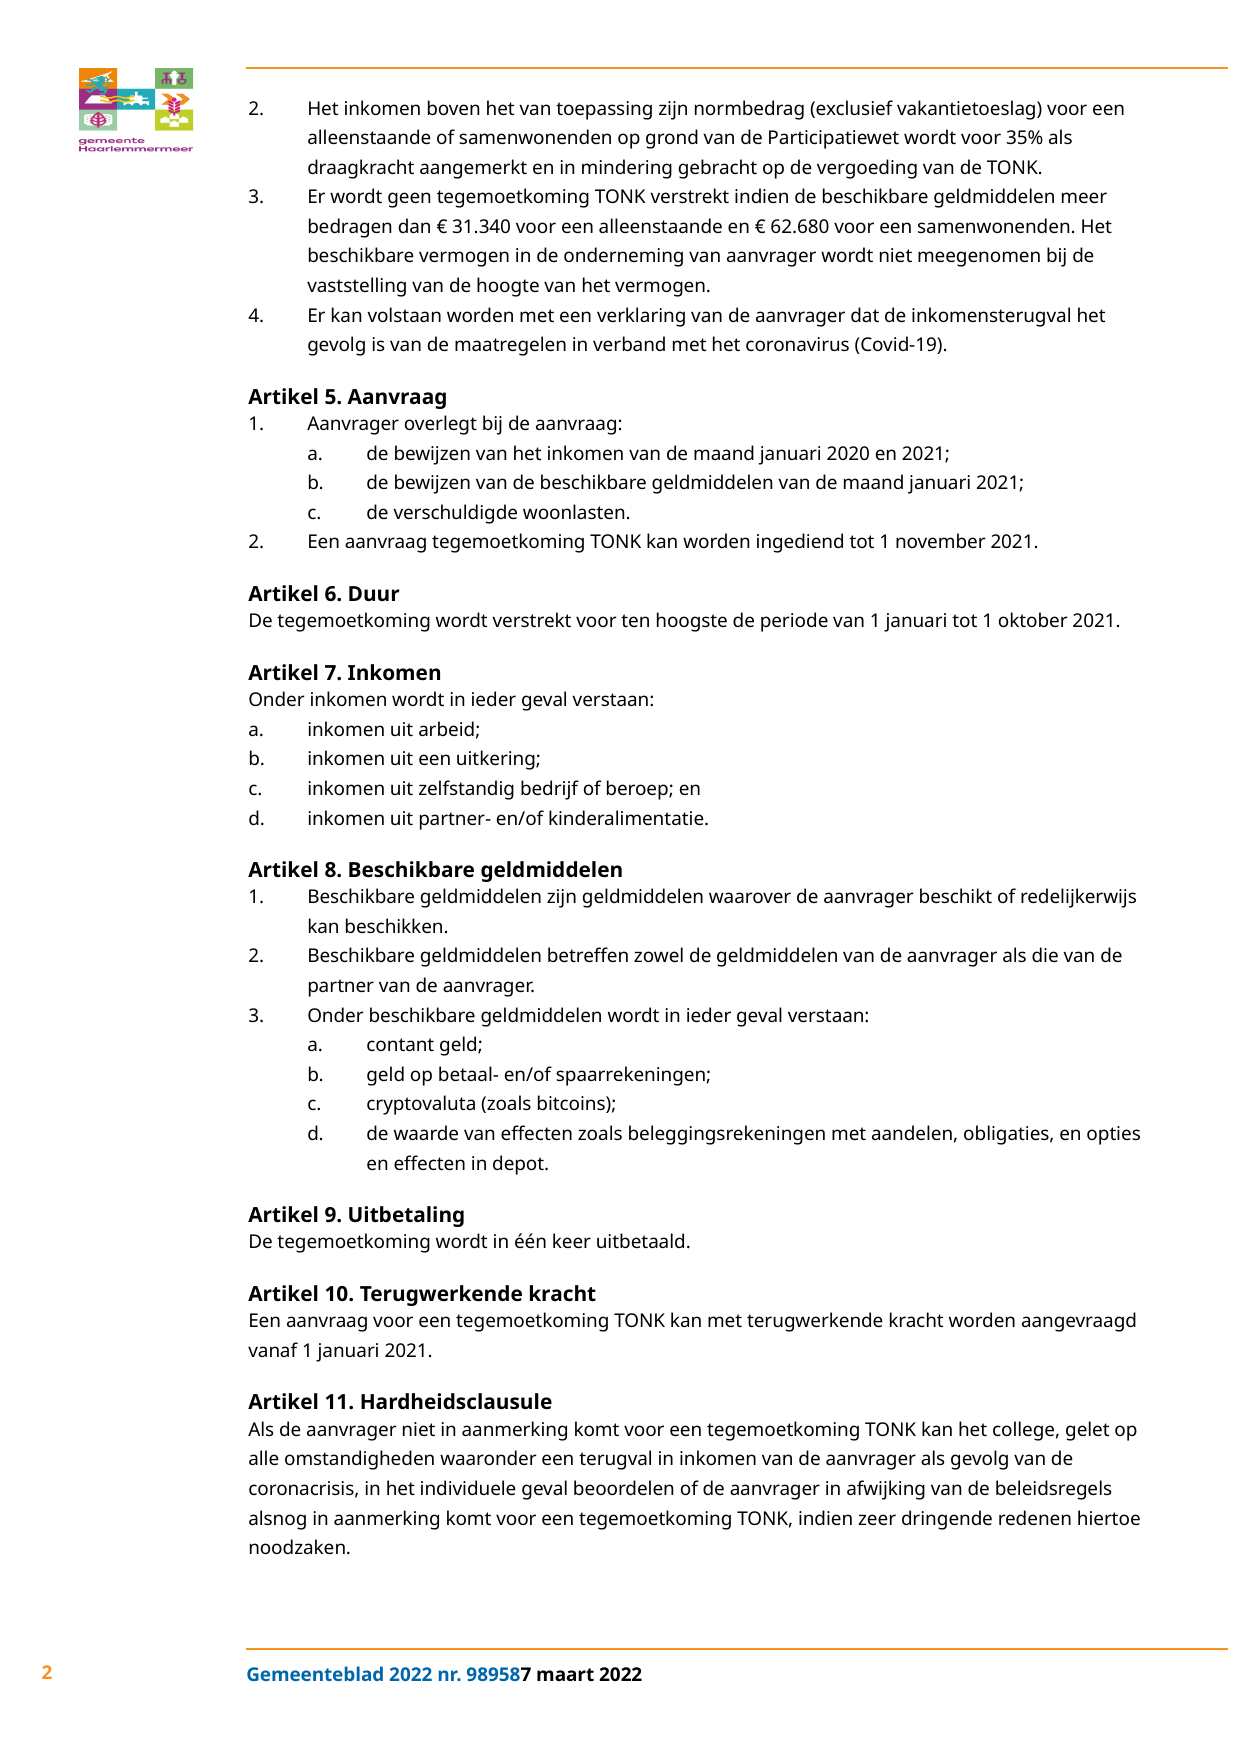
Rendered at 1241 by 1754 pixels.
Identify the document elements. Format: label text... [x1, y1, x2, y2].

list de bewijzen van de beschikbare geldmiddelen van de maand januari 2021; [307, 469, 1152, 495]
text Een aanvraag voor een tegemoetkoming TONK kan met terugwerkende kracht worden aangevraagd vanaf 1 januari 2021. [248, 1307, 1152, 1363]
text Artikel 8. Beschikbare geldmiddelen [248, 855, 1152, 883]
text Artikel 11. Hardheidsclausule [248, 1387, 1152, 1416]
picture [41, 47, 231, 172]
text Artikel 7. Inkomen [248, 658, 1152, 686]
text Artikel 10. Terugwerkende kracht [248, 1279, 1152, 1307]
list inkomen uit partner- en/of kinderalimentatie. [248, 805, 1152, 830]
text De tegemoetkoming wordt in één keer uitbetaald. [248, 1229, 1152, 1254]
list Aanvrager overlegt bij de aanvraag: [248, 410, 1152, 436]
list contant geld; [307, 1031, 1152, 1057]
text Artikel 5. Aanvraag [248, 382, 1152, 410]
list inkomen uit een uitkering; [248, 746, 1152, 771]
list de verschuldigde woonlasten. [307, 499, 1152, 525]
text Artikel 9. Uitbetaling [248, 1200, 1152, 1229]
list de bewijzen van het inkomen van de maand januari 2020 en 2021; [307, 440, 1152, 466]
list cryptovaluta (zoals bitcoins); [307, 1091, 1152, 1116]
list Beschikbare geldmiddelen zijn geldmiddelen waarover de aanvrager beschikt of redelijkerwijs kan beschikken. [248, 883, 1152, 939]
text Artikel 6. Duur [248, 579, 1152, 607]
list inkomen uit zelfstandig bedrijf of beroep; en [248, 775, 1152, 801]
list inkomen uit arbeid; [248, 716, 1152, 742]
list Onder beschikbare geldmiddelen wordt in ieder geval verstaan: [248, 1002, 1152, 1028]
list Er kan volstaan worden met een verklaring van de aanvrager dat de inkomensterugval het gevolg is van de maatregelen in verband met het coronavirus (Covid-19). [248, 302, 1152, 357]
list Er wordt geen tegemoetkoming TONK verstrekt indien de beschikbare geldmiddelen meer bedragen dan € 31.340 voor een alleenstaande en € 62.680 voor een samenwonenden. Het beschikbare vermogen in de onderneming van aanvrager wordt niet meegenomen bij de vaststelling van de hoogte van het vermogen. [248, 183, 1152, 298]
text De tegemoetkoming wordt verstrekt voor ten hoogste de periode van 1 januari tot 1 oktober 2021. [248, 607, 1152, 633]
text Als de aanvrager niet in aanmerking komt voor een tegemoetkoming TONK kan het college, gelet op alle omstandigheden waaronder een terugval in inkomen van de aanvrager als gevolg van de coronacrisis, in het individuele geval beoordelen of de aanvrager in afwijking van de beleidsregels alsnog in aanmerking komt voor een tegemoetkoming TONK, indien zeer dringende redenen hiertoe noodzaken. [248, 1416, 1152, 1560]
list geld op betaal- en/of spaarrekeningen; [307, 1061, 1152, 1087]
list Een aanvraag tegemoetkoming TONK kan worden ingediend tot 1 november 2021. [248, 529, 1152, 554]
list Het inkomen boven het van toepassing zijn normbedrag (exclusief vakantietoeslag) voor een alleenstaande of samenwonenden op grond van de Participatiewet wordt voor 35% als draagkracht aangemerkt en in mindering gebracht op de vergoeding van de TONK. [248, 95, 1152, 180]
list Beschikbare geldmiddelen betreffen zowel de geldmiddelen van de aanvrager als die van de partner van de aanvrager. [248, 943, 1152, 998]
list de waarde van effecten zoals beleggingsrekeningen met aandelen, obligaties, en opties en effecten in depot. [307, 1120, 1152, 1176]
text Onder inkomen wordt in ieder geval verstaan: [248, 686, 1152, 712]
